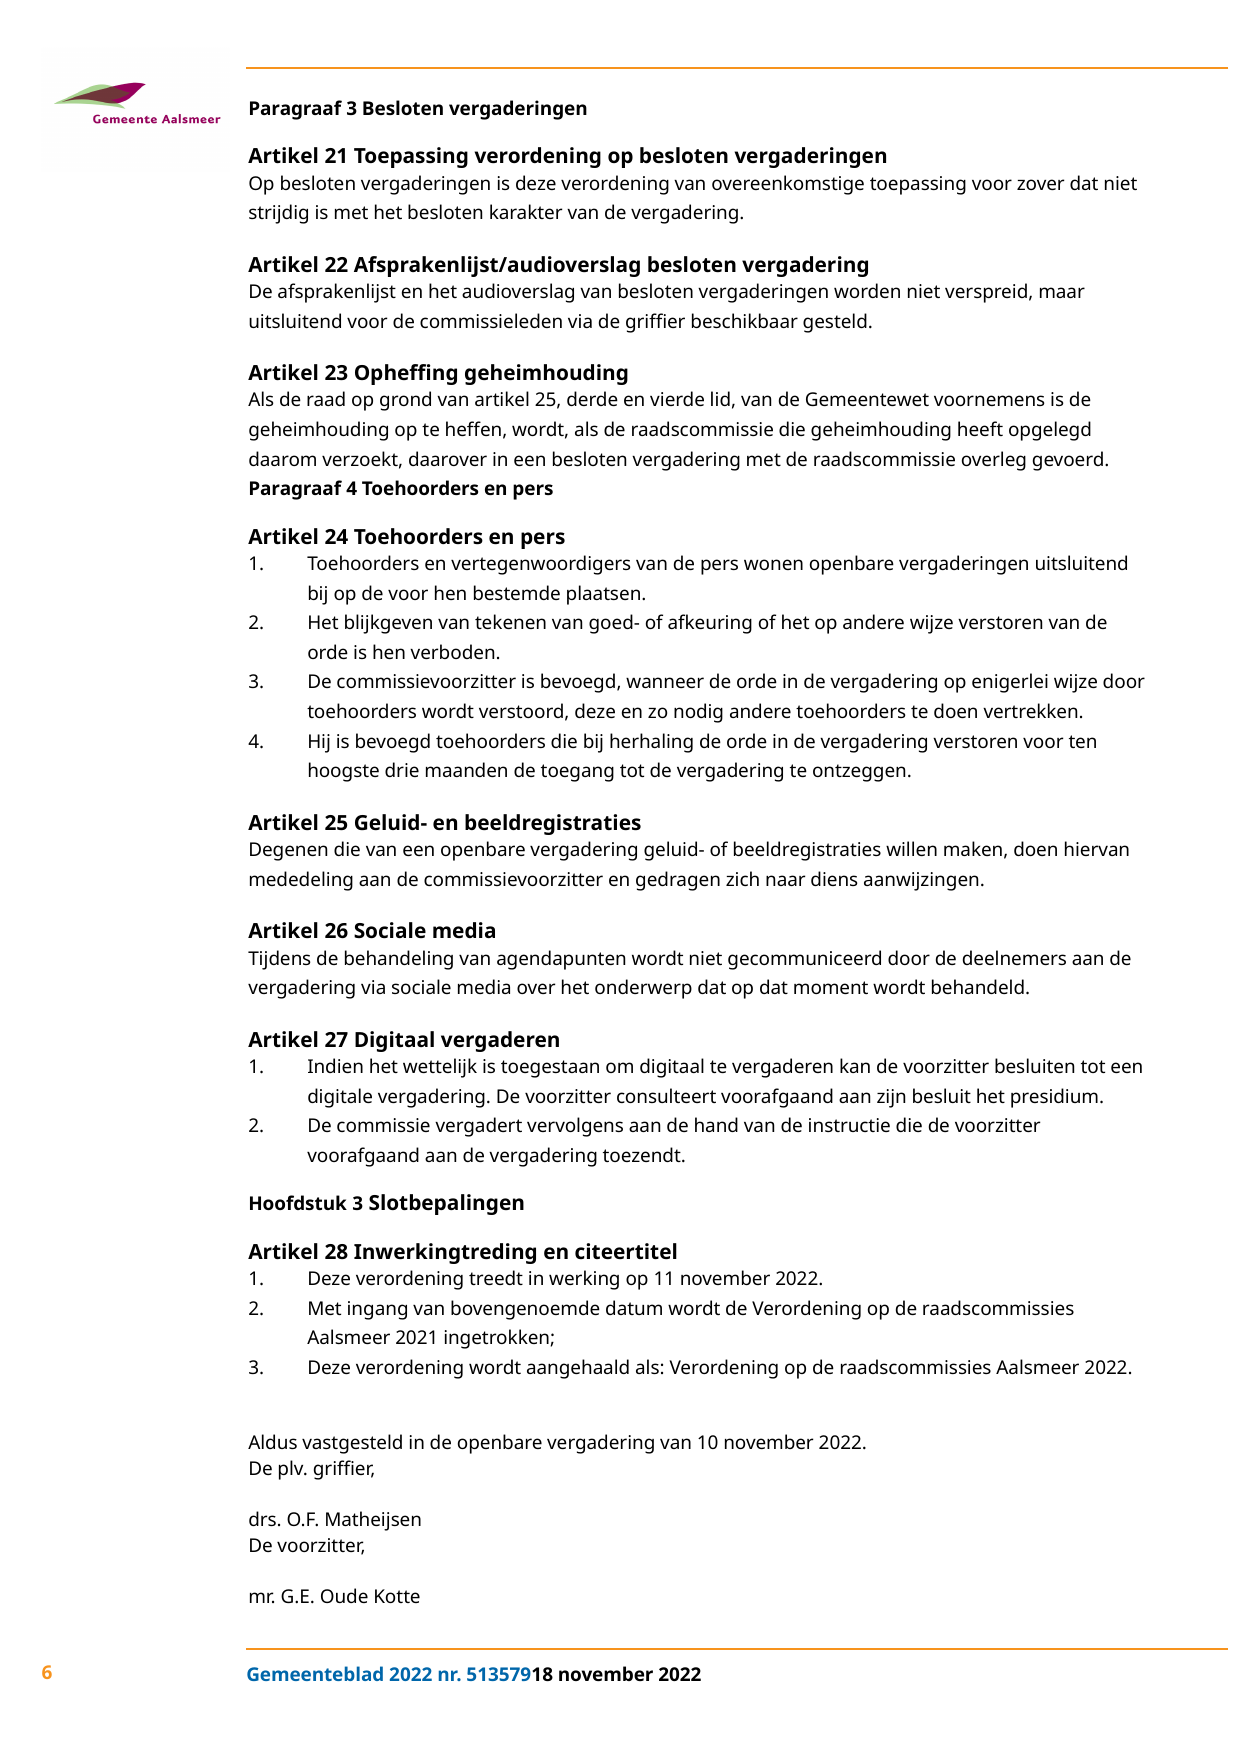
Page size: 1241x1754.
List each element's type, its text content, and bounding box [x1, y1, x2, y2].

list Toehoorders en vertegenwoordigers van de pers wonen openbare vergaderingen uitsluitend bij op de voor hen bestemde plaatsen. [248, 550, 1152, 606]
list Indien het wettelijk is toegestaan om digitaal te vergaderen kan de voorzitter besluiten tot een digitale vergadering. De voorzitter consulteert voorafgaand aan zijn besluit het presidium. [248, 1053, 1152, 1108]
list De commissievoorzitter is bevoegd, wanneer de orde in de vergadering op enigerlei wijze door toehoorders wordt verstoord, deze en zo nodig andere toehoorders te doen vertrekken. [248, 669, 1152, 724]
list De commissie vergadert vervolgens aan de hand van de instructie die de voorzitter voorafgaand aan de vergadering toezendt. [248, 1112, 1152, 1168]
text Artikel 23 Opheffing geheimhouding [248, 358, 1152, 387]
text Artikel 27 Digitaal vergaderen [248, 1025, 1152, 1053]
text Artikel 26 Sociale media [248, 916, 1152, 945]
text De plv. griffier, [248, 1455, 1152, 1481]
text Paragraaf 4 Toehoorders en pers [248, 475, 1152, 501]
list Deze verordening treedt in werking op 11 november 2022. [248, 1265, 1152, 1291]
text Artikel 24 Toehoorders en pers [248, 522, 1152, 550]
text Degenen die van een openbare vergadering geluid- of beeldregistraties willen maken, doen hiervan mededeling aan de commissievoorzitter en gedragen zich naar diens aanwijzingen. [248, 836, 1152, 892]
list Het blijkgeven van tekenen van goed- of afkeuring of het op andere wijze verstoren van de orde is hen verboden. [248, 609, 1152, 665]
text drs. O.F. Matheijsen [248, 1506, 1152, 1532]
text Tijdens de behandeling van agendapunten wordt niet gecommuniceerd door de deelnemers aan de vergadering via sociale media over het onderwerp dat op dat moment wordt behandeld. [248, 945, 1152, 1000]
text Paragraaf 3 Besloten vergaderingen [248, 95, 1152, 121]
list Met ingang van bovengenoemde datum wordt de Verordening op de raadscommissies Aalsmeer 2021 ingetrokken; [248, 1295, 1152, 1350]
list Hij is bevoegd toehoorders die bij herhaling de orde in de vergadering verstoren voor ten hoogste drie maanden de toegang tot de vergadering te ontzeggen. [248, 728, 1152, 783]
list Deze verordening wordt aangehaald als: Verordening op de raadscommissies Aalsmeer 2022. [248, 1354, 1152, 1380]
text Artikel 21 Toepassing verordening op besloten vergaderingen [248, 141, 1152, 170]
text Artikel 22 Afsprakenlijst/audioverslag besloten vergadering [248, 250, 1152, 278]
text De voorzitter, [248, 1532, 1152, 1558]
text Artikel 28 Inwerkingtreding en citeertitel [248, 1237, 1152, 1265]
text Als de raad op grond van artikel 25, derde en vierde lid, van de Gemeentewet voornemens is de geheimhouding op te heffen, wordt, als de raadscommissie die geheimhouding heeft opgelegd daarom verzoekt, daarover in een besloten vergadering met de raadscommissie overleg gevoerd. [248, 387, 1152, 472]
text Op besloten vergaderingen is deze verordening van overeenkomstige toepassing voor zover dat niet strijdig is met het besloten karakter van de vergadering. [248, 170, 1152, 225]
text De afsprakenlijst en het audioverslag van besloten vergaderingen worden niet verspreid, maar uitsluitend voor de commissieleden via de griffier beschikbaar gesteld. [248, 278, 1152, 333]
text mr. G.E. Oude Kotte [248, 1584, 1152, 1609]
text Artikel 25 Geluid- en beeldregistraties [248, 808, 1152, 836]
text Aldus vastgesteld in de openbare vergadering van 10 november 2022. [248, 1429, 1152, 1455]
picture [41, 47, 231, 172]
text Hoofdstuk 3 Slotbepalingen [248, 1188, 1152, 1216]
